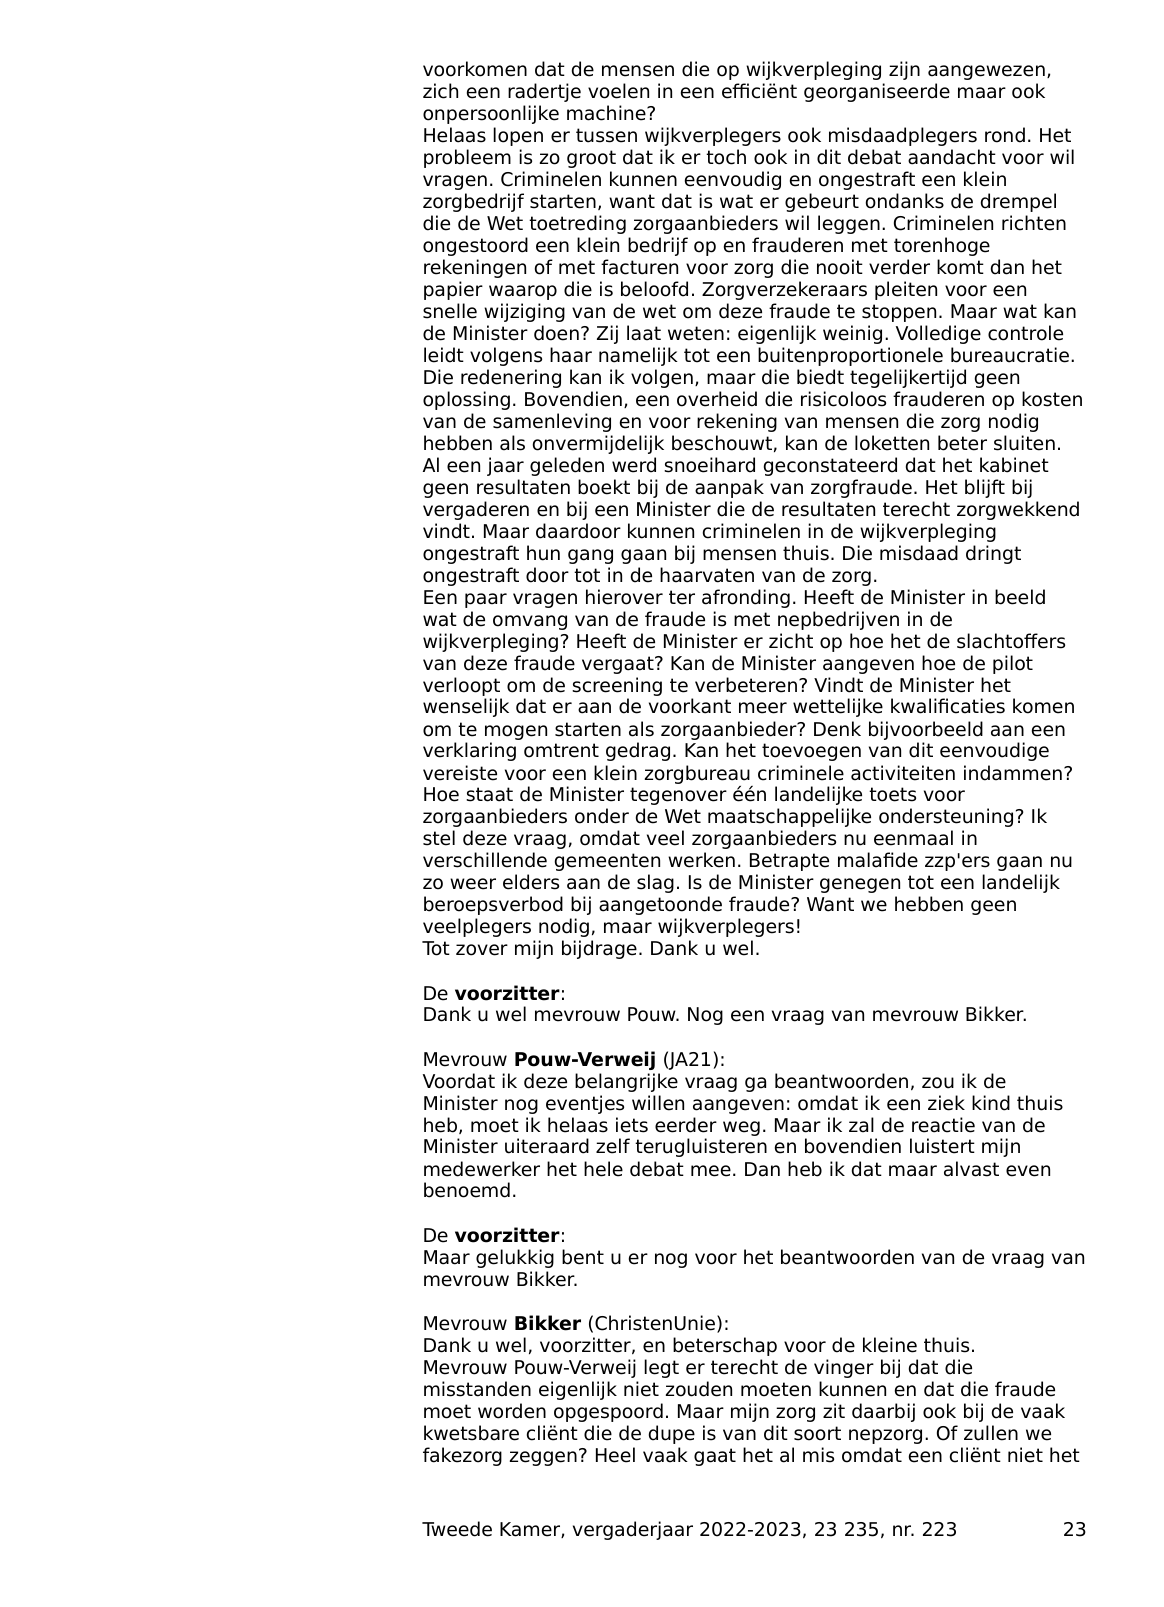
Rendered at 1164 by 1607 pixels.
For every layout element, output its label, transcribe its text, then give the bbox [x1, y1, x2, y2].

text Mevrouw Pouw-Verweij (JA21): [422, 1048, 1087, 1071]
text voorkomen dat de mensen die op wijkverpleging zijn aangewezen, zich een radertje voelen in een efficiënt georganiseerde maar ook onpersoonlijke machine? [422, 59, 1087, 125]
text Mevrouw Bikker (ChristenUnie): [422, 1313, 1087, 1335]
text Helaas lopen er tussen wijkverplegers ook misdaadplegers rond. Het probleem is zo groot dat ik er toch ook in dit debat aandacht voor wil vragen. Criminelen kunnen eenvoudig en ongestraft een klein zorgbedrijf starten, want dat is wat er gebeurt ondanks de drempel die de Wet toetreding zorgaanbieders wil leggen. Criminelen richten ongestoord een klein bedrijf op en frauderen met torenhoge rekeningen of met facturen voor zorg die nooit verder komt dan het papier waarop die is beloofd. Zorgverzekeraars pleiten voor een snelle wijziging van de wet om deze fraude te stoppen. Maar wat kan de Minister doen? Zij laat weten: eigenlijk weinig. Volledige controle leidt volgens haar namelijk tot een buitenproportionele bureaucratie. Die redenering kan ik volgen, maar die biedt tegelijkertijd geen oplossing. Bovendien, een overheid die risicoloos frauderen op kosten van de samenleving en voor rekening van mensen die zorg nodig hebben als onvermijdelijk beschouwt, kan de loketten beter sluiten. [422, 125, 1087, 455]
text Tot zover mijn bijdrage. Dank u wel. [422, 938, 1087, 960]
text Al een jaar geleden werd snoeihard geconstateerd dat het kabinet geen resultaten boekt bij de aanpak van zorgfraude. Het blijft bij vergaderen en bij een Minister die de resultaten terecht zorgwekkend vindt. Maar daardoor kunnen criminelen in de wijkverpleging ongestraft hun gang gaan bij mensen thuis. Die misdaad dringt ongestraft door tot in de haarvaten van de zorg. [422, 455, 1087, 587]
text Maar gelukkig bent u er nog voor het beantwoorden van de vraag van mevrouw Bikker. [422, 1247, 1087, 1291]
text De voorzitter: [422, 1224, 1087, 1247]
text Dank u wel mevrouw Pouw. Nog een vraag van mevrouw Bikker. [422, 1004, 1087, 1026]
text Voordat ik deze belangrijke vraag ga beantwoorden, zou ik de Minister nog eventjes willen aangeven: omdat ik een ziek kind thuis heb, moet ik helaas iets eerder weg. Maar ik zal de reactie van de Minister uiteraard zelf terugluisteren en bovendien luistert mijn medewerker het hele debat mee. Dan heb ik dat maar alvast even benoemd. [422, 1071, 1087, 1202]
text Een paar vragen hierover ter afronding. Heeft de Minister in beeld wat de omvang van de fraude is met nepbedrijven in de wijkverpleging? Heeft de Minister er zicht op hoe het de slachtoffers van deze fraude vergaat? Kan de Minister aangeven hoe de pilot verloopt om de screening te verbeteren? Vindt de Minister het wenselijk dat er aan de voorkant meer wettelijke kwalificaties komen om te mogen starten als zorgaanbieder? Denk bijvoorbeeld aan een verklaring omtrent gedrag. Kan het toevoegen van dit eenvoudige vereiste voor een klein zorgbureau criminele activiteiten indammen? Hoe staat de Minister tegenover één landelijke toets voor zorgaanbieders onder de Wet maatschappelijke ondersteuning? Ik stel deze vraag, omdat veel zorgaanbieders nu eenmaal in verschillende gemeenten werken. Betrapte malafide zzp'ers gaan nu zo weer elders aan de slag. Is de Minister genegen tot een landelijk beroepsverbod bij aangetoonde fraude? Want we hebben geen veelplegers nodig, maar wijkverplegers! [422, 587, 1087, 938]
text De voorzitter: [422, 982, 1087, 1004]
text Mevrouw Pouw-Verweij legt er terecht de vinger bij dat die misstanden eigenlijk niet zouden moeten kunnen en dat die fraude moet worden opgespoord. Maar mijn zorg zit daarbij ook bij de vaak kwetsbare cliënt die de dupe is van dit soort nepzorg. Of zullen we fakezorg zeggen? Heel vaak gaat het al mis omdat een cliënt niet het [422, 1357, 1087, 1467]
text Dank u wel, voorzitter, en beterschap voor de kleine thuis. [422, 1335, 1087, 1357]
